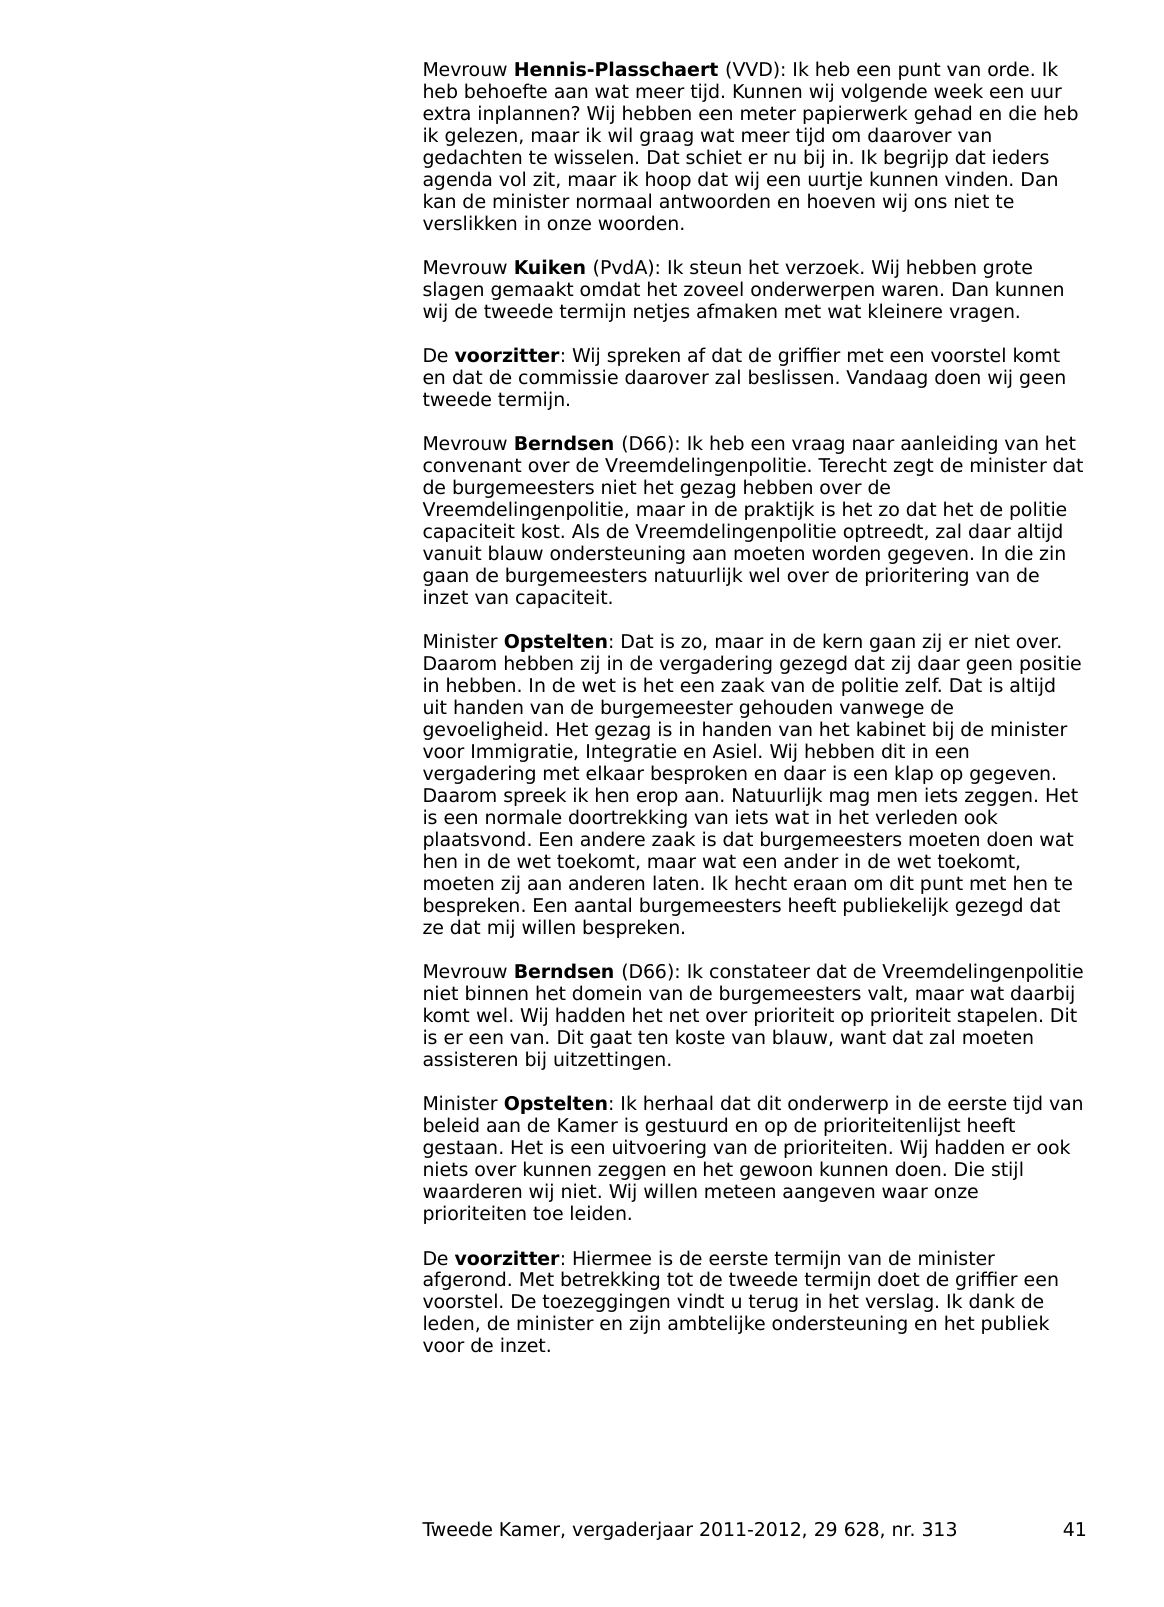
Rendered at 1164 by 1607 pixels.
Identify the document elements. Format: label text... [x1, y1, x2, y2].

text De voorzitter: Hiermee is de eerste termijn van de minister afgerond. Met betrekking tot de tweede termijn doet de griffier een voorstel. De toezeggingen vindt u terug in het verslag. Ik dank de leden, de minister en zijn ambtelijke ondersteuning en het publiek voor de inzet. [422, 1247, 1087, 1357]
text Mevrouw Berndsen (D66): Ik constateer dat de Vreemdelingenpolitie niet binnen het domein van de burgemeesters valt, maar wat daarbij komt wel. Wij hadden het net over prioriteit op prioriteit stapelen. Dit is er een van. Dit gaat ten koste van blauw, want dat zal moeten assisteren bij uitzettingen. [422, 961, 1087, 1071]
text Mevrouw Kuiken (PvdA): Ik steun het verzoek. Wij hebben grote slagen gemaakt omdat het zoveel onderwerpen waren. Dan kunnen wij de tweede termijn netjes afmaken met wat kleinere vragen. [422, 257, 1087, 323]
text Mevrouw Berndsen (D66): Ik heb een vraag naar aanleiding van het convenant over de Vreemdelingenpolitie. Terecht zegt de minister dat de burgemeesters niet het gezag hebben over de Vreemdelingenpolitie, maar in de praktijk is het zo dat het de politie capaciteit kost. Als de Vreemdelingenpolitie optreedt, zal daar altijd vanuit blauw ondersteuning aan moeten worden gegeven. In die zin gaan de burgemeesters natuurlijk wel over de prioritering van de inzet van capaciteit. [422, 433, 1087, 609]
text Minister Opstelten: Ik herhaal dat dit onderwerp in de eerste tijd van beleid aan de Kamer is gestuurd en op de prioriteitenlijst heeft gestaan. Het is een uitvoering van de prioriteiten. Wij hadden er ook niets over kunnen zeggen en het gewoon kunnen doen. Die stijl waarderen wij niet. Wij willen meteen aangeven waar onze prioriteiten toe leiden. [422, 1093, 1087, 1225]
text Mevrouw Hennis-Plasschaert (VVD): Ik heb een punt van orde. Ik heb behoefte aan wat meer tijd. Kunnen wij volgende week een uur extra inplannen? Wij hebben een meter papierwerk gehad en die heb ik gelezen, maar ik wil graag wat meer tijd om daarover van gedachten te wisselen. Dat schiet er nu bij in. Ik begrijp dat ieders agenda vol zit, maar ik hoop dat wij een uurtje kunnen vinden. Dan kan de minister normaal antwoorden en hoeven wij ons niet te verslikken in onze woorden. [422, 59, 1087, 235]
text De voorzitter: Wij spreken af dat de griffier met een voorstel komt en dat de commissie daarover zal beslissen. Vandaag doen wij geen tweede termijn. [422, 345, 1087, 411]
text Minister Opstelten: Dat is zo, maar in de kern gaan zij er niet over. Daarom hebben zij in de vergadering gezegd dat zij daar geen positie in hebben. In de wet is het een zaak van de politie zelf. Dat is altijd uit handen van de burgemeester gehouden vanwege de gevoeligheid. Het gezag is in handen van het kabinet bij de minister voor Immigratie, Integratie en Asiel. Wij hebben dit in een vergadering met elkaar besproken en daar is een klap op gegeven. Daarom spreek ik hen erop aan. Natuurlijk mag men iets zeggen. Het is een normale doortrekking van iets wat in het verleden ook plaatsvond. Een andere zaak is dat burgemeesters moeten doen wat hen in de wet toekomt, maar wat een ander in de wet toekomt, moeten zij aan anderen laten. Ik hecht eraan om dit punt met hen te bespreken. Een aantal burgemeesters heeft publiekelijk gezegd dat ze dat mij willen bespreken. [422, 631, 1087, 939]
